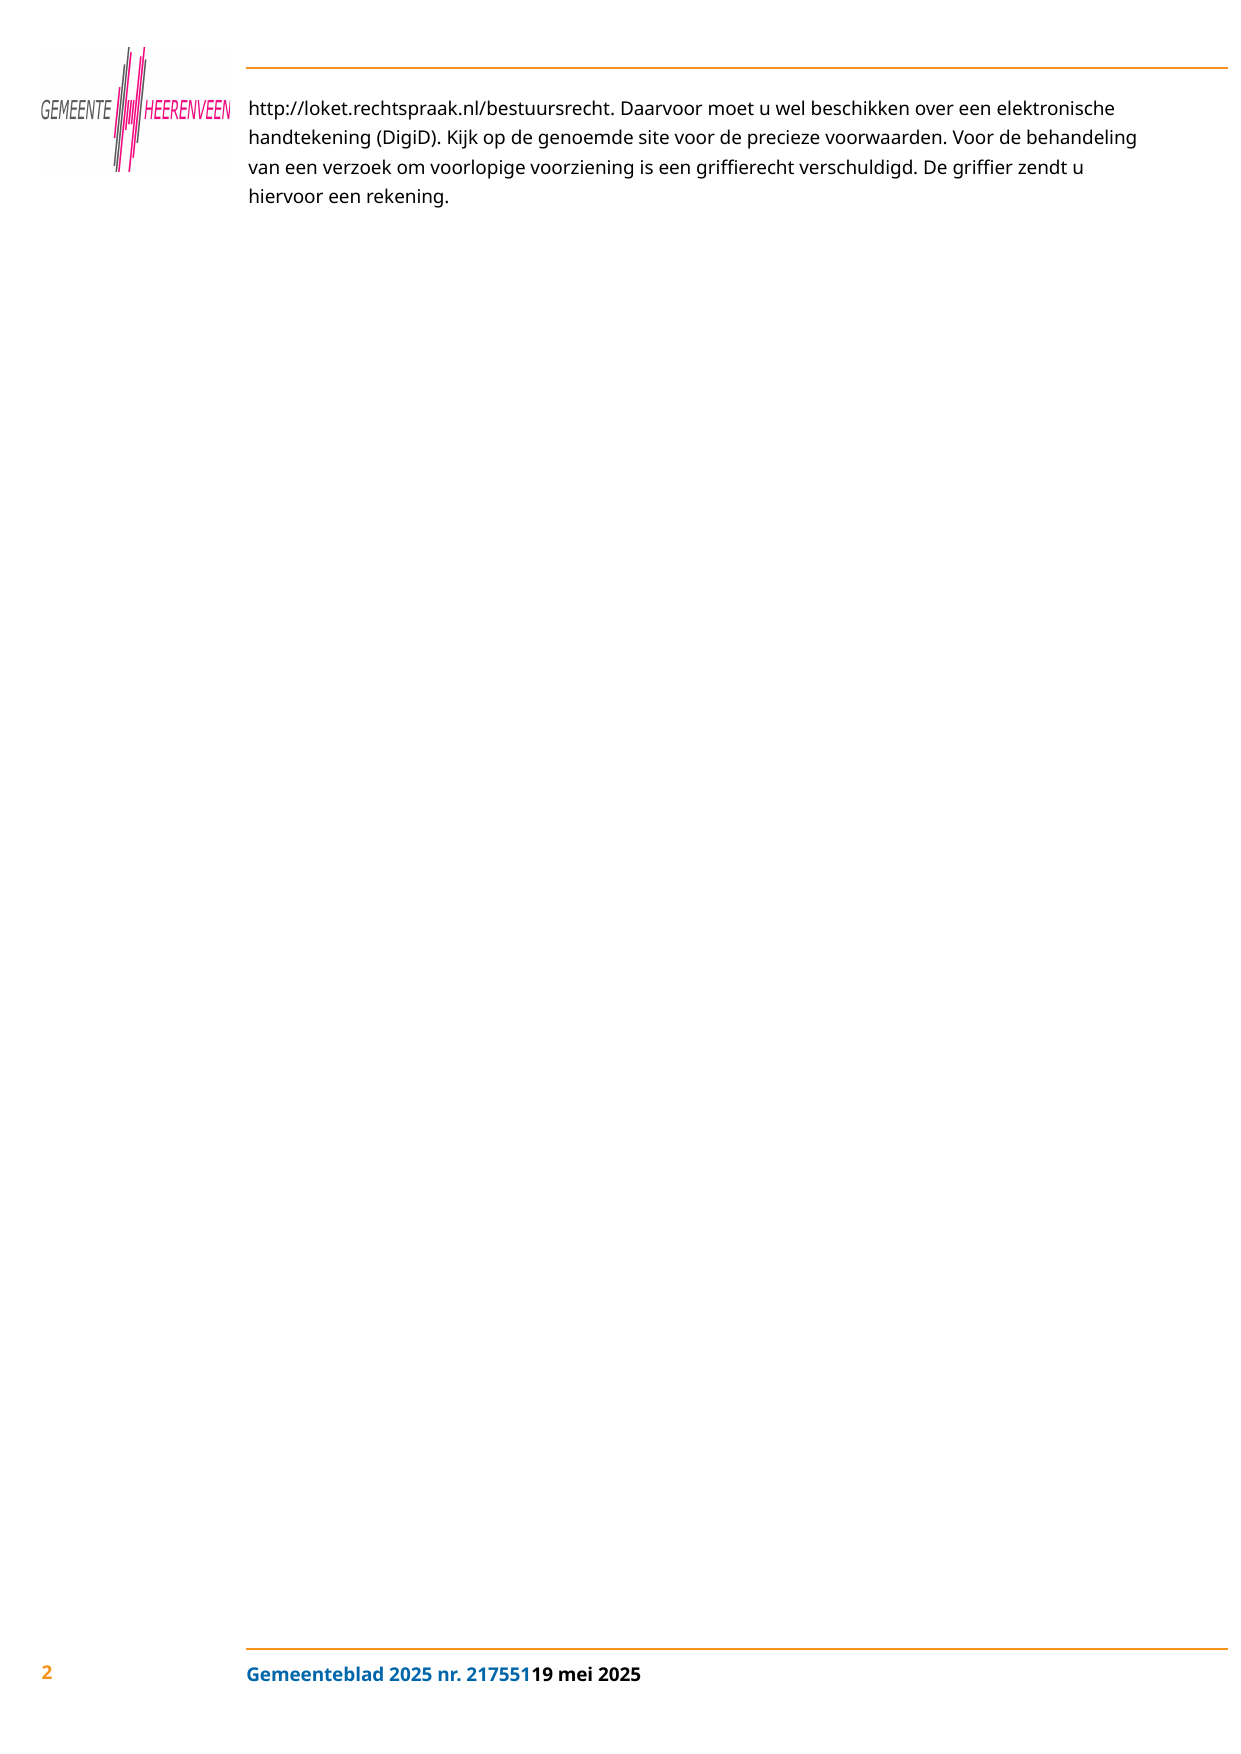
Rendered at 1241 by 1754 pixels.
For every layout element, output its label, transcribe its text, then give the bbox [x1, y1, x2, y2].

picture [41, 47, 231, 172]
text http://loket.rechtspraak.nl/bestuursrecht. Daarvoor moet u wel beschikken over een elektronische handtekening (DigiD). Kijk op de genoemde site voor de precieze voorwaarden. Voor de behandeling van een verzoek om voorlopige voorziening is een griffierecht verschuldigd. De griffier zendt u hiervoor een rekening. [248, 95, 1152, 209]
